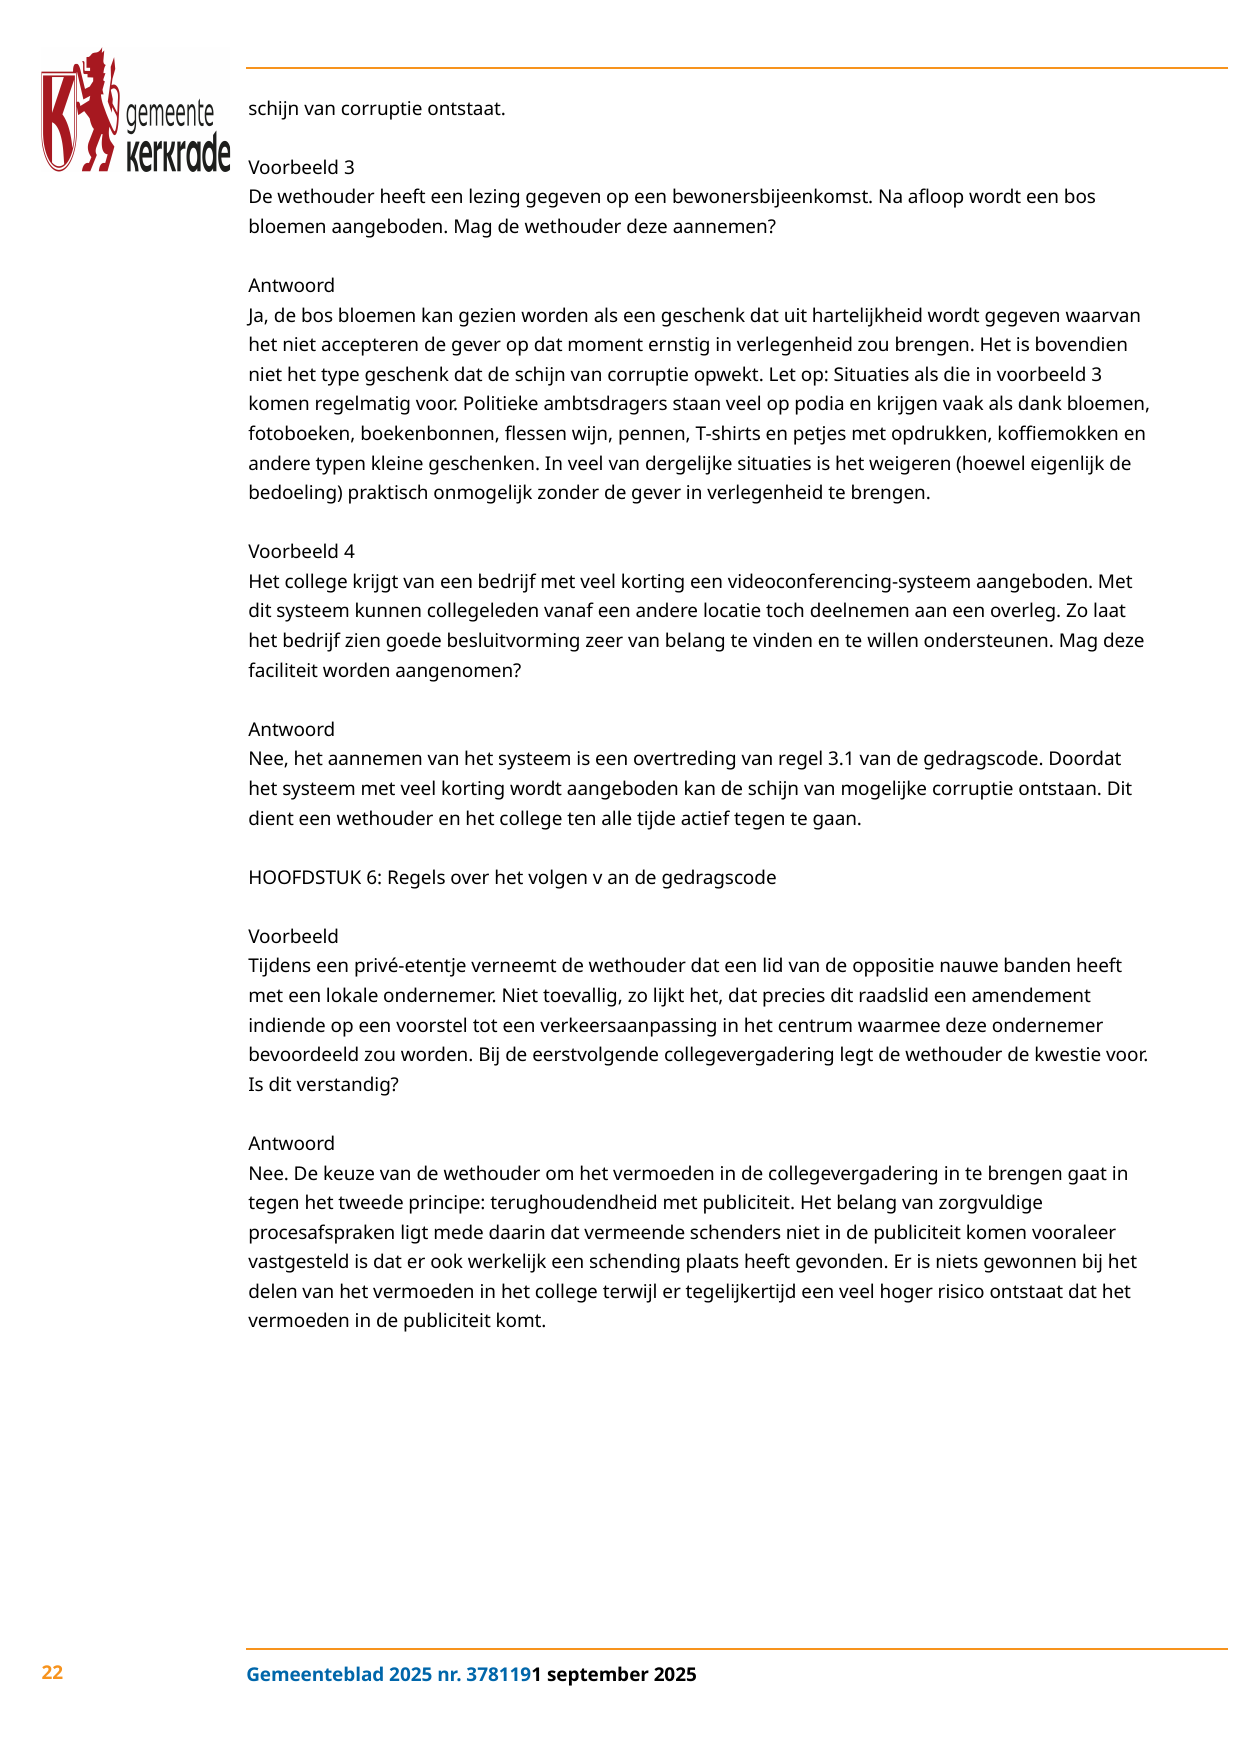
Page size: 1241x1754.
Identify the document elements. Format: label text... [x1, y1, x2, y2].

text Het college krijgt van een bedrijf met veel korting een videoconferencing-systeem aangeboden. Met dit systeem kunnen collegeleden vanaf een andere locatie toch deelnemen aan een overleg. Zo laat het bedrijf zien goede besluitvorming zeer van belang te vinden en te willen ondersteunen. Mag deze faciliteit worden aangenomen? [248, 568, 1152, 683]
text Nee. De keuze van de wethouder om het vermoeden in de collegevergadering in te brengen gaat in tegen het tweede principe: terughoudendheid met publiciteit. Het belang van zorgvuldige procesafspraken ligt mede daarin dat vermeende schenders niet in de publiciteit komen vooraleer vastgesteld is dat er ook werkelijk een schending plaats heeft gevonden. Er is niets gewonnen bij het delen van het vermoeden in het college terwijl er tegelijkertijd een veel hoger risico ontstaat dat het vermoeden in de publiciteit komt. [248, 1160, 1152, 1333]
text schijn van corruptie ontstaat. [248, 95, 1152, 121]
text Antwoord [248, 272, 1152, 298]
text Ja, de bos bloemen kan gezien worden als een geschenk dat uit hartelijkheid wordt gegeven waarvan het niet accepteren de gever op dat moment ernstig in verlegenheid zou brengen. Het is bovendien niet het type geschenk dat de schijn van corruptie opwekt. Let op: Situaties als die in voorbeeld 3 komen regelmatig voor. Politieke ambtsdragers staan veel op podia en krijgen vaak als dank bloemen, fotoboeken, boekenbonnen, flessen wijn, pennen, T-shirts en petjes met opdrukken, koffiemokken en andere typen kleine geschenken. In veel van dergelijke situaties is het weigeren (hoewel eigenlijk de bedoeling) praktisch onmogelijk zonder de gever in verlegenheid te brengen. [248, 302, 1152, 505]
text HOOFDSTUK 6: Regels over het volgen v an de gedragscode [248, 864, 1152, 890]
text Voorbeeld 3 [248, 154, 1152, 180]
text Antwoord [248, 716, 1152, 742]
text Tijdens een privé-etentje verneemt de wethouder dat een lid van de oppositie nauwe banden heeft met een lokale ondernemer. Niet toevallig, zo lijkt het, dat precies dit raadslid een amendement indiende op een voorstel tot een verkeersaanpassing in het centrum waarmee deze ondernemer bevoordeeld zou worden. Bij de eerstvolgende collegevergadering legt de wethouder de kwestie voor. Is dit verstandig? [248, 953, 1152, 1097]
text Nee, het aannemen van het systeem is een overtreding van regel 3.1 van de gedragscode. Doordat het systeem met veel korting wordt aangeboden kan de schijn van mogelijke corruptie ontstaan. Dit dient een wethouder en het college ten alle tijde actief tegen te gaan. [248, 746, 1152, 831]
text De wethouder heeft een lezing gegeven op een bewonersbijeenkomst. Na afloop wordt een bos bloemen aangeboden. Mag de wethouder deze aannemen? [248, 183, 1152, 239]
text Voorbeeld [248, 923, 1152, 949]
picture [41, 47, 231, 172]
text Voorbeeld 4 [248, 538, 1152, 564]
text Antwoord [248, 1130, 1152, 1156]
